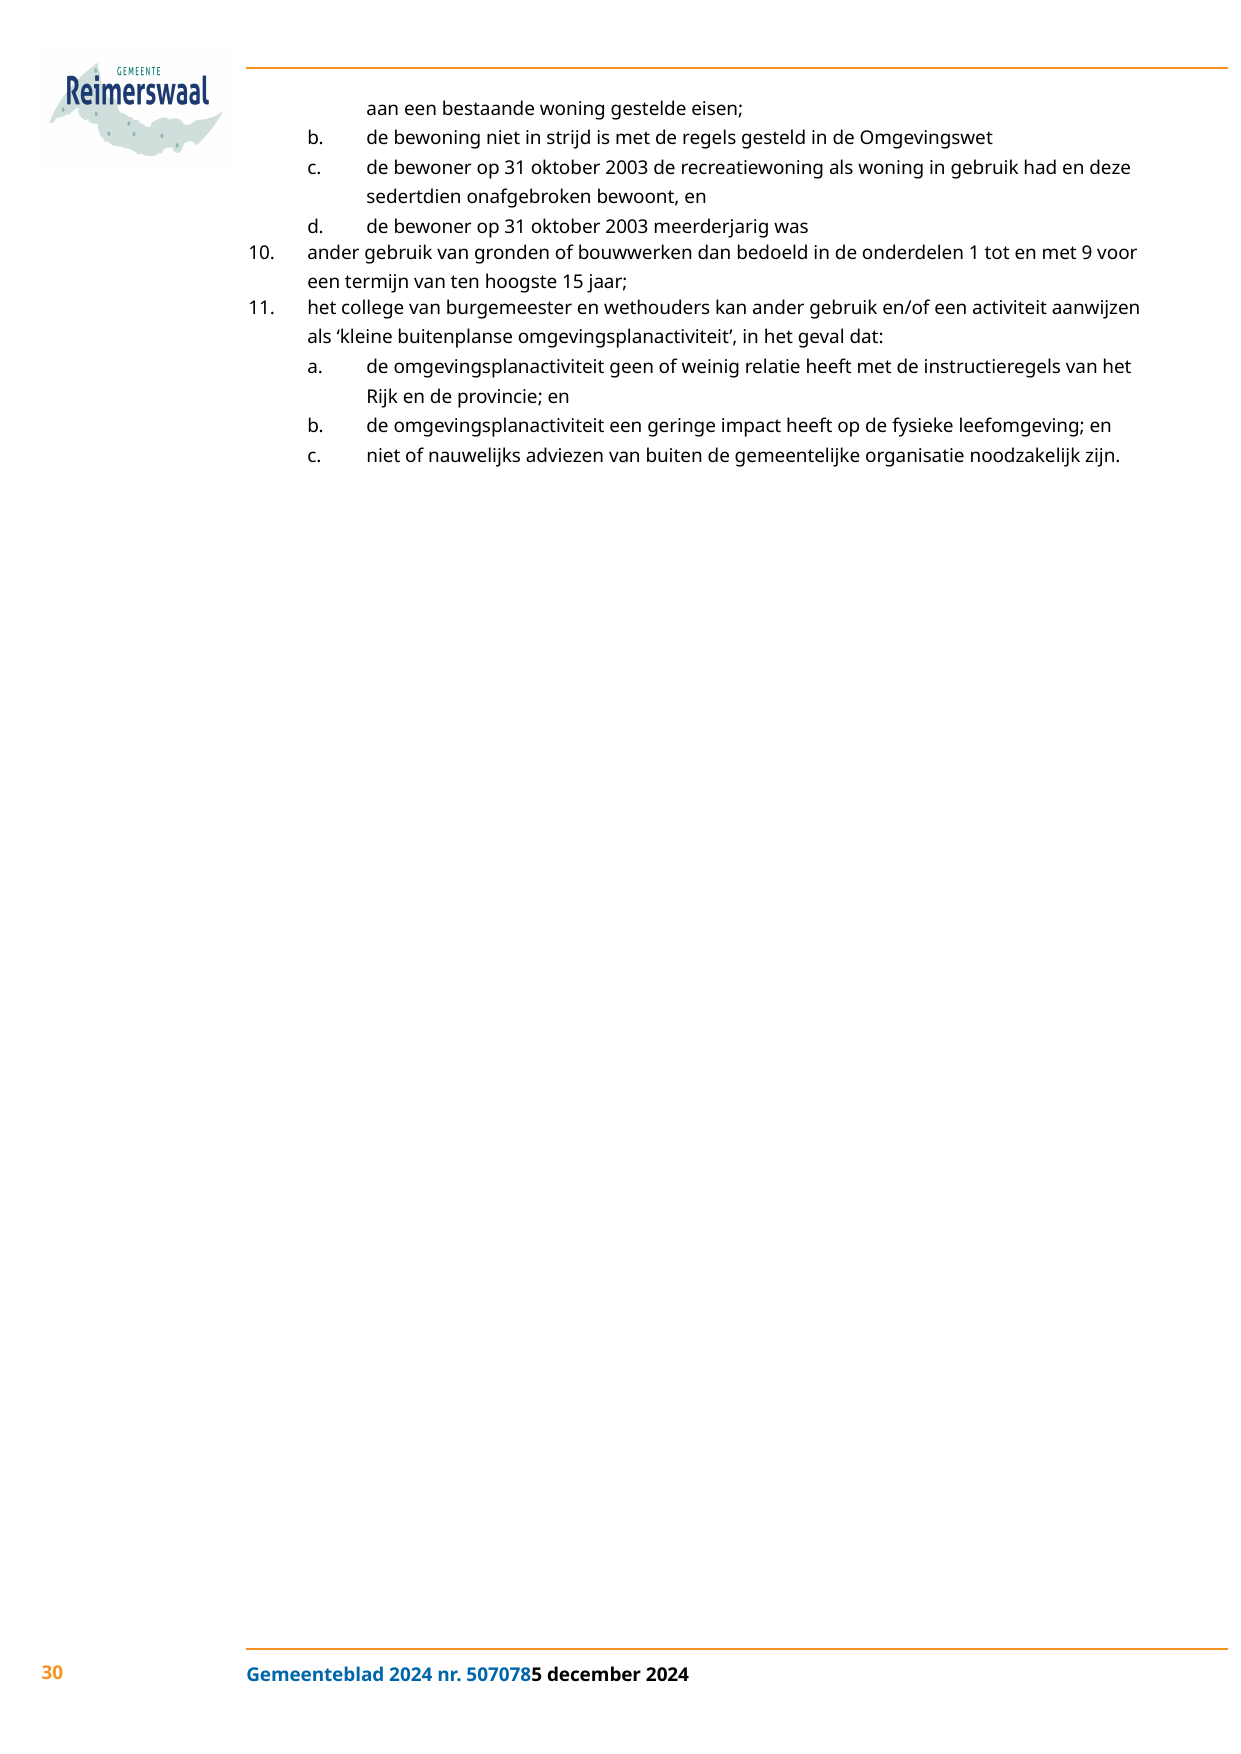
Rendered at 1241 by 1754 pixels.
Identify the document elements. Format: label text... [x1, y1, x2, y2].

picture [41, 47, 231, 172]
table_cell aan een bestaande woning gestelde eisen; de bewoning niet in strijd is met de regels gesteld in de Omgevingswet de bewoner op 31 oktober 2003 de recreatiewoning als woning in gebruik had en deze sedertdien onafgebroken bewoont, en de bewoner op 31 oktober 2003 meerderjarig was [248, 95, 1152, 239]
table_cell ander gebruik van gronden of bouwwerken dan bedoeld in de onderdelen 1 tot en met 9 voor een termijn van ten hoogste 15 jaar; [248, 239, 1152, 294]
table_cell het college van burgemeester en wethouders kan ander gebruik en/of een activiteit aanwijzen als ‘kleine buitenplanse omgevingsplanactiviteit’, in het geval dat: de omgevingsplanactiviteit geen of weinig relatie heeft met de instructieregels van het Rijk en de provincie; en de omgevingsplanactiviteit een geringe impact heeft op de fysieke leefomgeving; en niet of nauwelijks adviezen van buiten de gemeentelijke organisatie noodzakelijk zijn. [248, 294, 1152, 468]
